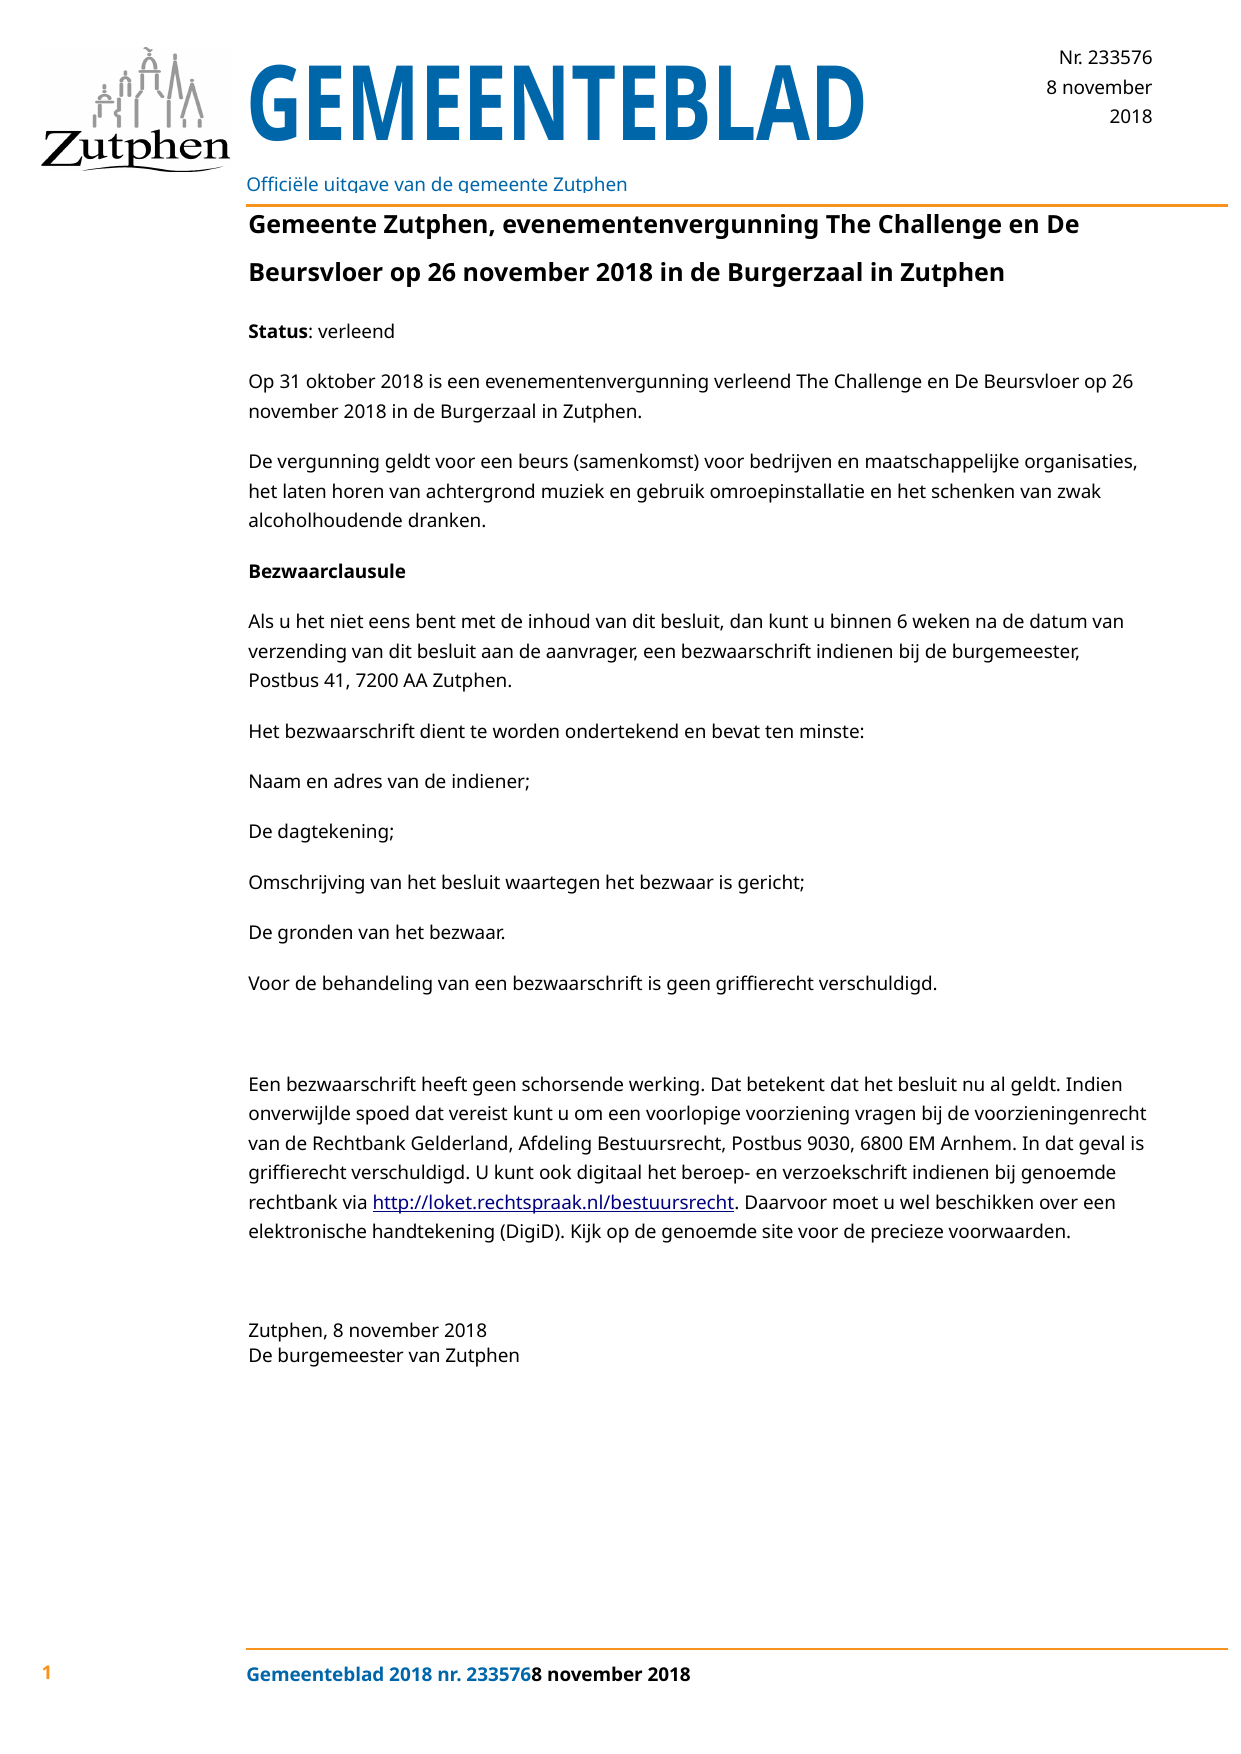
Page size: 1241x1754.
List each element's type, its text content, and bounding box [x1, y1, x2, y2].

text Zutphen, 8 november 2018 [248, 1317, 1152, 1343]
text Omschrijving van het besluit waartegen het bezwaar is gericht; [248, 869, 1152, 895]
text De burgemeester van Zutphen [248, 1343, 1152, 1368]
text Bezwaarclausule [248, 558, 1152, 584]
text Het bezwaarschrift dient te worden ondertekend en bevat ten minste: [248, 718, 1152, 744]
text Voor de behandeling van een bezwaarschrift is geen griffierecht verschuldigd. [248, 970, 1152, 996]
text De dagtekening; [248, 819, 1152, 844]
text Naam en adres van de indiener; [248, 768, 1152, 794]
text Op 31 oktober 2018 is een evenementenvergunning verleend The Challenge en De Beursvloer op 26 november 2018 in de Burgerzaal in Zutphen. [248, 368, 1152, 424]
text De gronden van het bezwaar. [248, 919, 1152, 945]
text De vergunning geldt voor een beurs (samenkomst) voor bedrijven en maatschappelijke organisaties, het laten horen van achtergrond muziek en gebruik omroepinstallatie en het schenken van zwak alcoholhoudende dranken. [248, 448, 1152, 533]
text Status: verleend [248, 318, 1152, 344]
text Als u het niet eens bent met de inhoud van dit besluit, dan kunt u binnen 6 weken na de datum van verzending van dit besluit aan de aanvrager, een bezwaarschrift indienen bij de burgemeester, Postbus 41, 7200 AA Zutphen. [248, 608, 1152, 693]
text Een bezwaarschrift heeft geen schorsende werking. Dat betekent dat het besluit nu al geldt. Indien onverwijlde spoed dat vereist kunt u om een voorlopige voorziening vragen bij de voorzieningenrecht van de Rechtbank Gelderland, Afdeling Bestuursrecht, Postbus 9030, 6800 EM Arnhem. In dat geval is griffierecht verschuldigd. U kunt ook digitaal het beroep- en verzoekschrift indienen bij genoemde rechtbank via http://loket.rechtspraak.nl/bestuursrecht. Daarvoor moet u wel beschikken over een elektronische handtekening (DigiD). Kijk op de genoemde site voor de precieze voorwaarden. [248, 1071, 1152, 1244]
picture [41, 47, 231, 172]
text Gemeente Zutphen, evenementenvergunning The Challenge en De Beursvloer op 26 november 2018 in de Burgerzaal in Zutphen [248, 207, 1152, 288]
